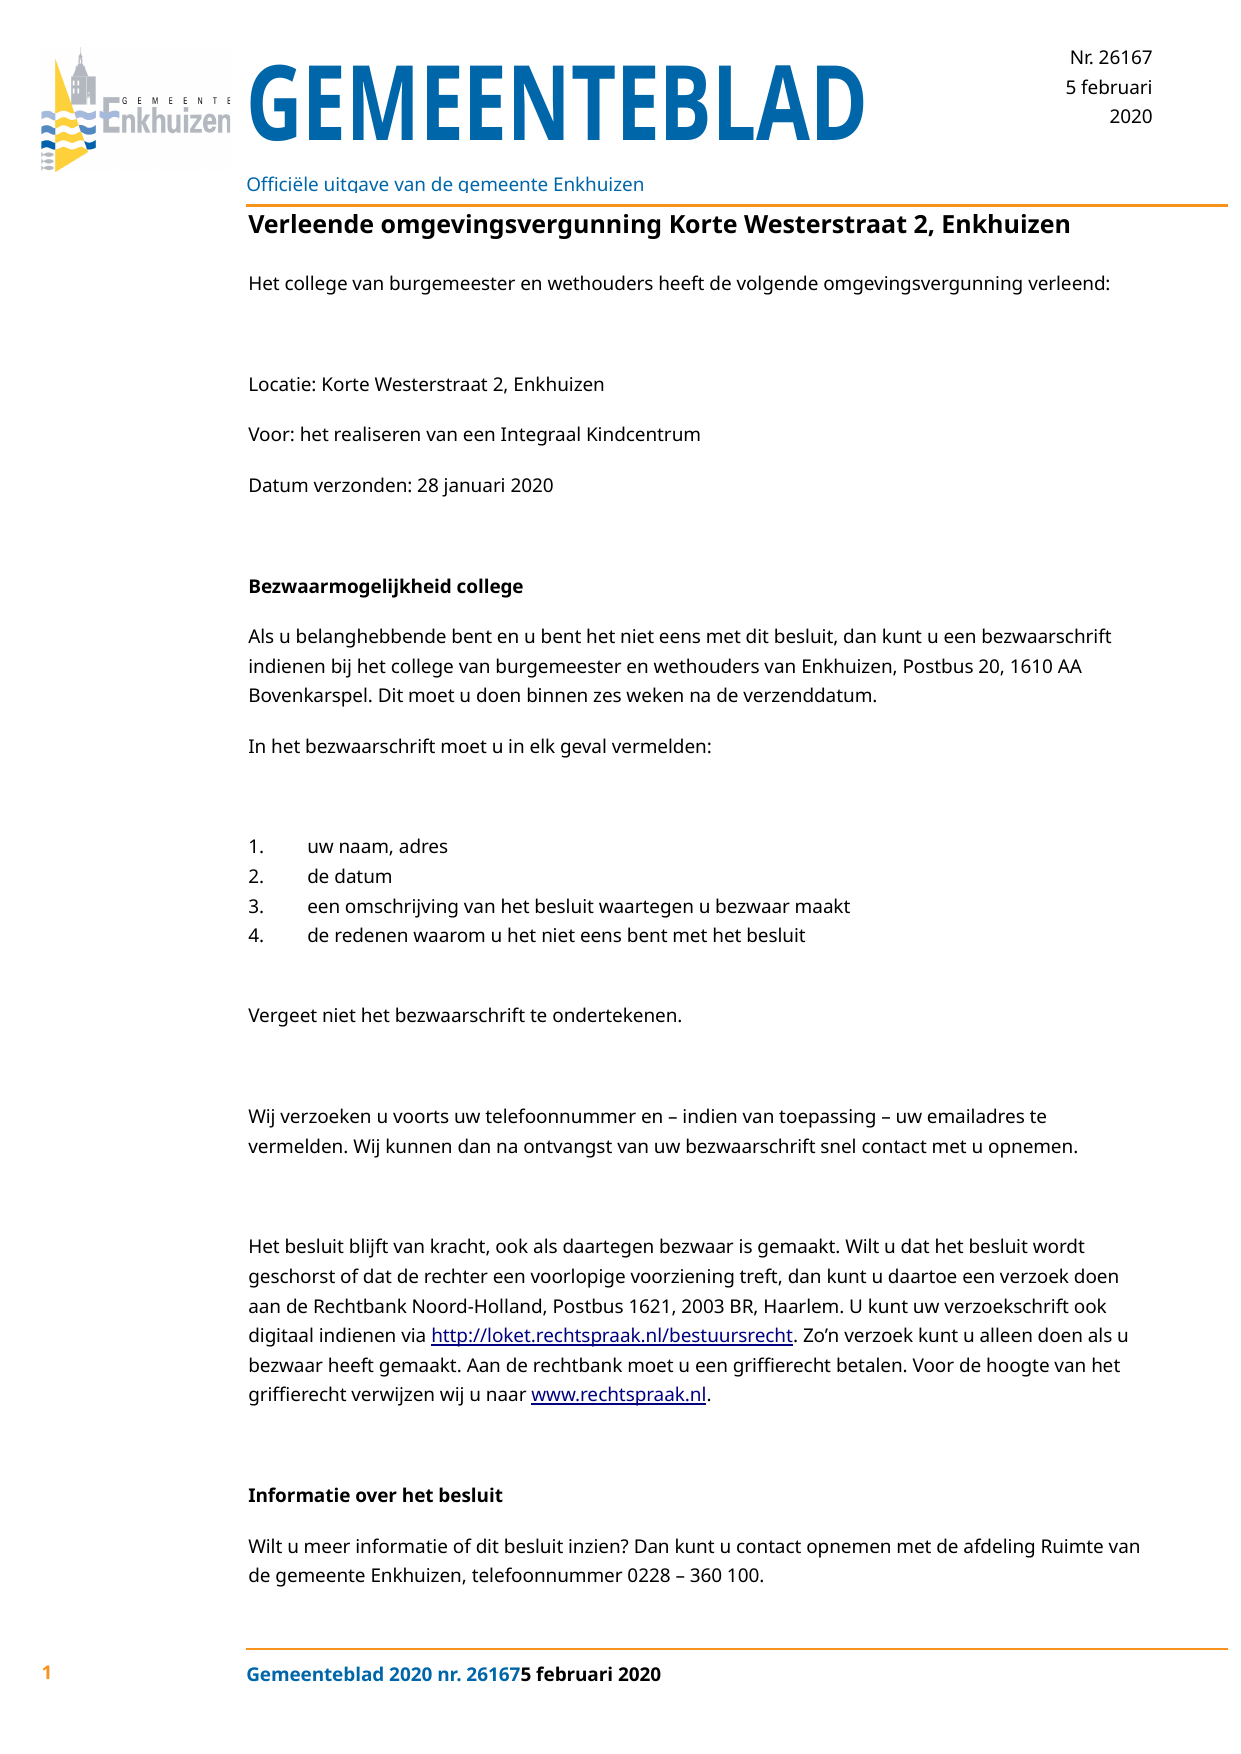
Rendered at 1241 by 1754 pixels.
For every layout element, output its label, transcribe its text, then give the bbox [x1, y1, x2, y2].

text In het bezwaarschrift moet u in elk geval vermelden: [248, 733, 1152, 758]
text Bezwaarmogelijkheid college [248, 573, 1152, 598]
text Als u belanghebbende bent en u bent het niet eens met dit besluit, dan kunt u een bezwaarschrift indienen bij het college van burgemeester en wethouders van Enkhuizen, Postbus 20, 1610 AA Bovenkarspel. Dit moet u doen binnen zes weken na de verzenddatum. [248, 623, 1152, 708]
text Vergeet niet het bezwaarschrift te ondertekenen. [248, 1002, 1152, 1028]
list de redenen waarom u het niet eens bent met het besluit [248, 922, 1152, 948]
text Verleende omgevingsvergunning Korte Westerstraat 2, Enkhuizen [248, 207, 1152, 241]
list de datum [248, 863, 1152, 889]
text Het besluit blijft van kracht, ook als daartegen bezwaar is gemaakt. Wilt u dat het besluit wordt geschorst of dat de rechter een voorlopige voorziening treft, dan kunt u daartoe een verzoek doen aan de Rechtbank Noord-Holland, Postbus 1621, 2003 BR, Haarlem. U kunt uw verzoekschrift ook digitaal indienen via http://loket.rechtspraak.nl/bestuursrecht. Zo’n verzoek kunt u alleen doen als u bezwaar heeft gemaakt. Aan de rechtbank moet u een griffierecht betalen. Voor de hoogte van het griffierecht verwijzen wij u naar www.rechtspraak.nl. [248, 1234, 1152, 1407]
text Het college van burgemeester en wethouders heeft de volgende omgevingsvergunning verleend: [248, 270, 1152, 296]
text Datum verzonden: 28 januari 2020 [248, 472, 1152, 498]
picture [41, 47, 231, 172]
text Wilt u meer informatie of dit besluit inzien? Dan kunt u contact opnemen met de afdeling Ruimte van de gemeente Enkhuizen, telefoonnummer 0228 – 360 100. [248, 1533, 1152, 1588]
text Voor: het realiseren van een Integraal Kindcentrum [248, 422, 1152, 447]
text Locatie: Korte Westerstraat 2, Enkhuizen [248, 371, 1152, 397]
list een omschrijving van het besluit waartegen u bezwaar maakt [248, 893, 1152, 918]
list uw naam, adres [248, 834, 1152, 859]
text Wij verzoeken u voorts uw telefoonnummer en – indien van toepassing – uw emailadres te vermelden. Wij kunnen dan na ontvangst van uw bezwaarschrift snel contact met u opnemen. [248, 1103, 1152, 1158]
text Informatie over het besluit [248, 1482, 1152, 1508]
